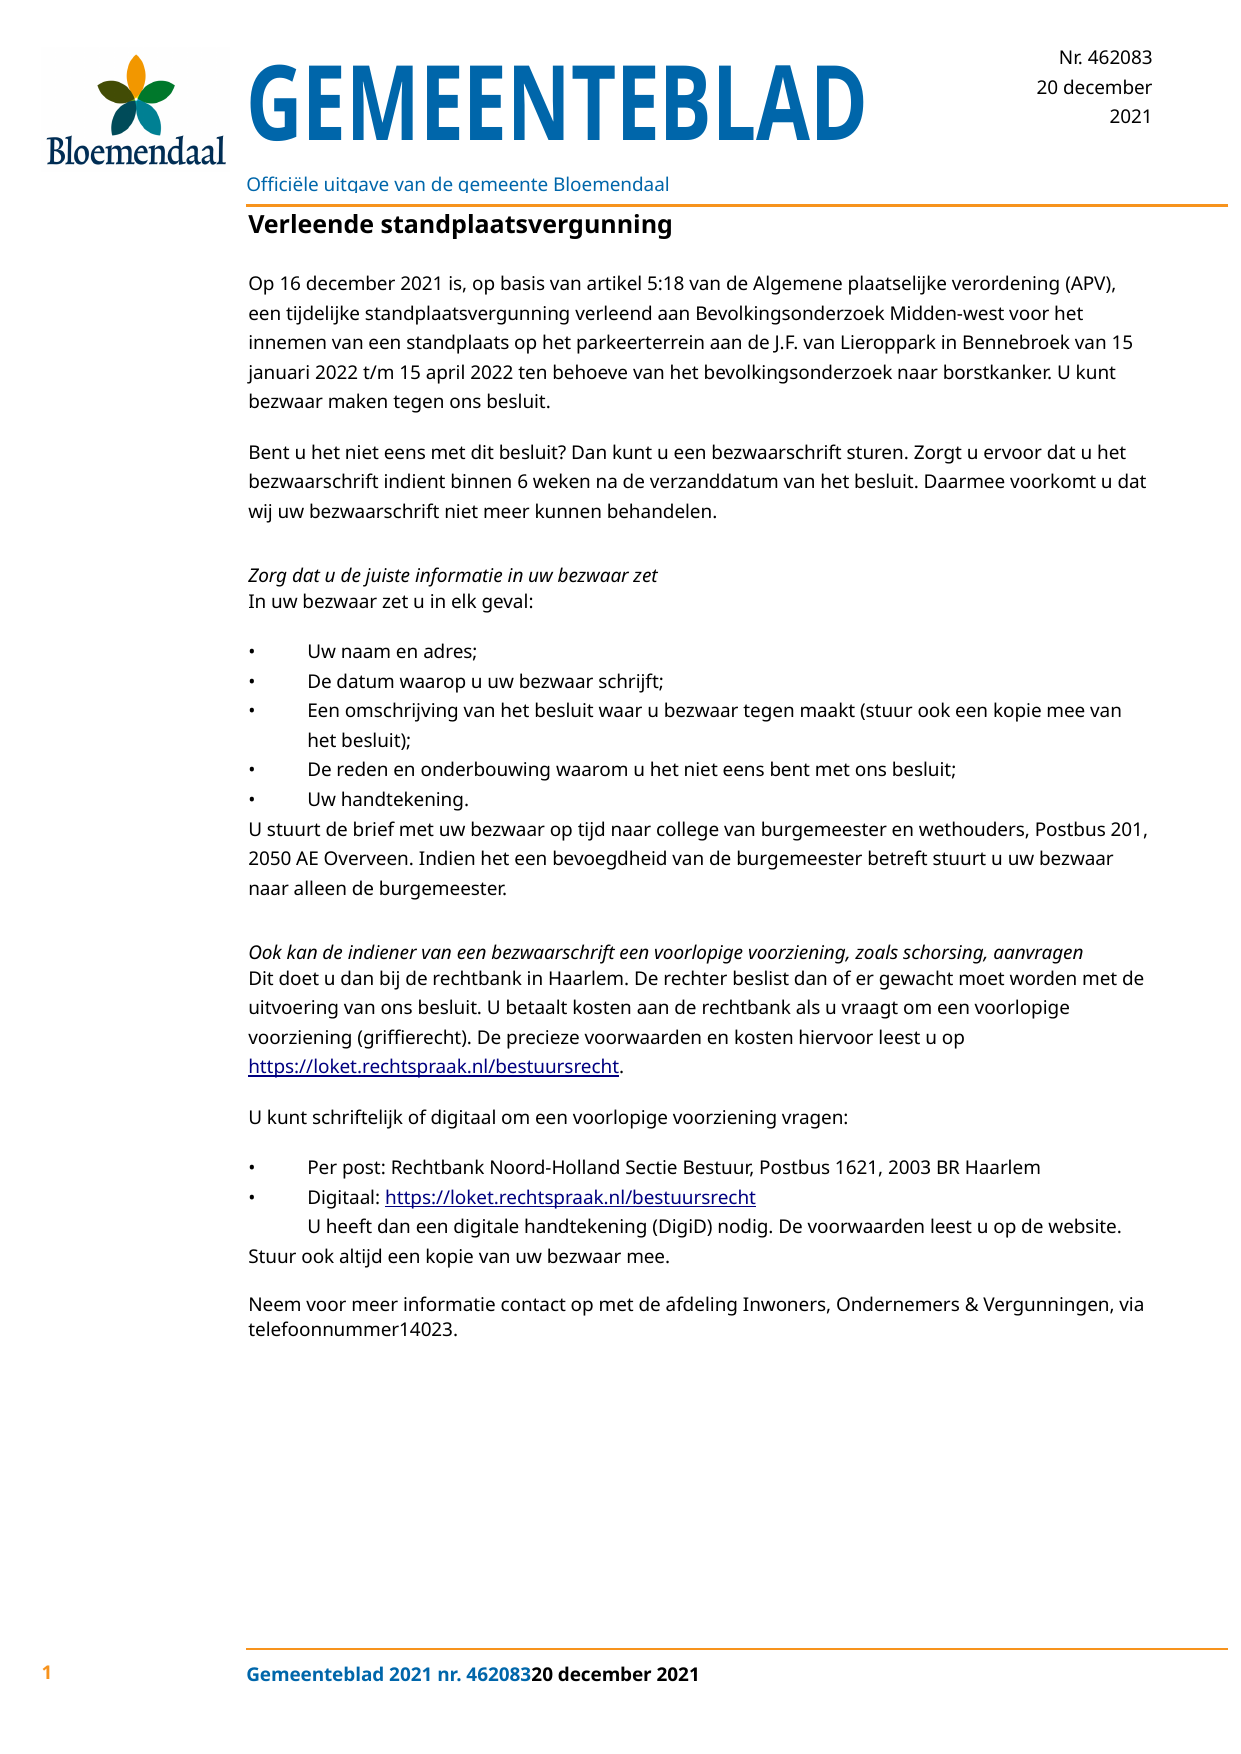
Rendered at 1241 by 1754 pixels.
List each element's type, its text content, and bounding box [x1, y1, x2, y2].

text Bent u het niet eens met dit besluit? Dan kunt u een bezwaarschrift sturen. Zorgt u ervoor dat u het bezwaarschrift indient binnen 6 weken na de verzanddatum van het besluit. Daarmee voorkomt u dat wij uw bezwaarschrift niet meer kunnen behandelen. [248, 439, 1152, 524]
text Zorg dat u de juiste informatie in uw bezwaar zet [248, 562, 1152, 588]
picture [41, 47, 231, 172]
list U heeft dan een digitale handtekening (DigiD) nodig. De voorwaarden leest u op de website. [248, 1213, 1152, 1239]
list Uw naam en adres; [248, 638, 1152, 664]
list De datum waarop u uw bezwaar schrijft; [248, 668, 1152, 694]
text U kunt schriftelijk of digitaal om een voorlopige voorziening vragen: [248, 1104, 1152, 1129]
list Per post: Rechtbank Noord-Holland Sectie Bestuur, Postbus 1621, 2003 BR Haarlem [248, 1154, 1152, 1180]
text Ook kan de indiener van een bezwaarschrift een voorlopige voorziening, zoals schorsing, aanvragen [248, 939, 1152, 965]
text In uw bezwaar zet u in elk geval: [248, 588, 1152, 614]
text Verleende standplaatsvergunning [248, 207, 1152, 241]
list Uw handtekening. [248, 786, 1152, 812]
list Digitaal: https://loket.rechtspraak.nl/bestuursrecht [248, 1184, 1152, 1209]
list De reden en onderbouwing waarom u het niet eens bent met ons besluit; [248, 757, 1152, 782]
text Stuur ook altijd een kopie van uw bezwaar mee. [248, 1243, 1152, 1269]
text U stuurt de brief met uw bezwaar op tijd naar college van burgemeester en wethouders, Postbus 201, 2050 AE Overveen. Indien het een bevoegdheid van de burgemeester betreft stuurt u uw bezwaar naar alleen de burgemeester. [248, 816, 1152, 901]
list Een omschrijving van het besluit waar u bezwaar tegen maakt (stuur ook een kopie mee van het besluit); [248, 697, 1152, 753]
text Op 16 december 2021 is, op basis van artikel 5:18 van de Algemene plaatselijke verordening (APV), een tijdelijke standplaatsvergunning verleend aan Bevolkingsonderzoek Midden-west voor het innemen van een standplaats op het parkeerterrein aan de J.F. van Lieroppark in Bennebroek van 15 januari 2022 t/m 15 april 2022 ten behoeve van het bevolkingsonderzoek naar borstkanker. U kunt bezwaar maken tegen ons besluit. [248, 270, 1152, 414]
text Neem voor meer informatie contact op met de afdeling Inwoners, Ondernemers & Vergunningen, via telefoonnummer14023. [248, 1291, 1152, 1342]
text Dit doet u dan bij de rechtbank in Haarlem. De rechter beslist dan of er gewacht moet worden met de uitvoering van ons besluit. U betaalt kosten aan de rechtbank als u vraagt om een voorlopige voorziening (griffierecht). De precieze voorwaarden en kosten hiervoor leest u op https://loket.rechtspraak.nl/bestuursrecht. [248, 965, 1152, 1079]
